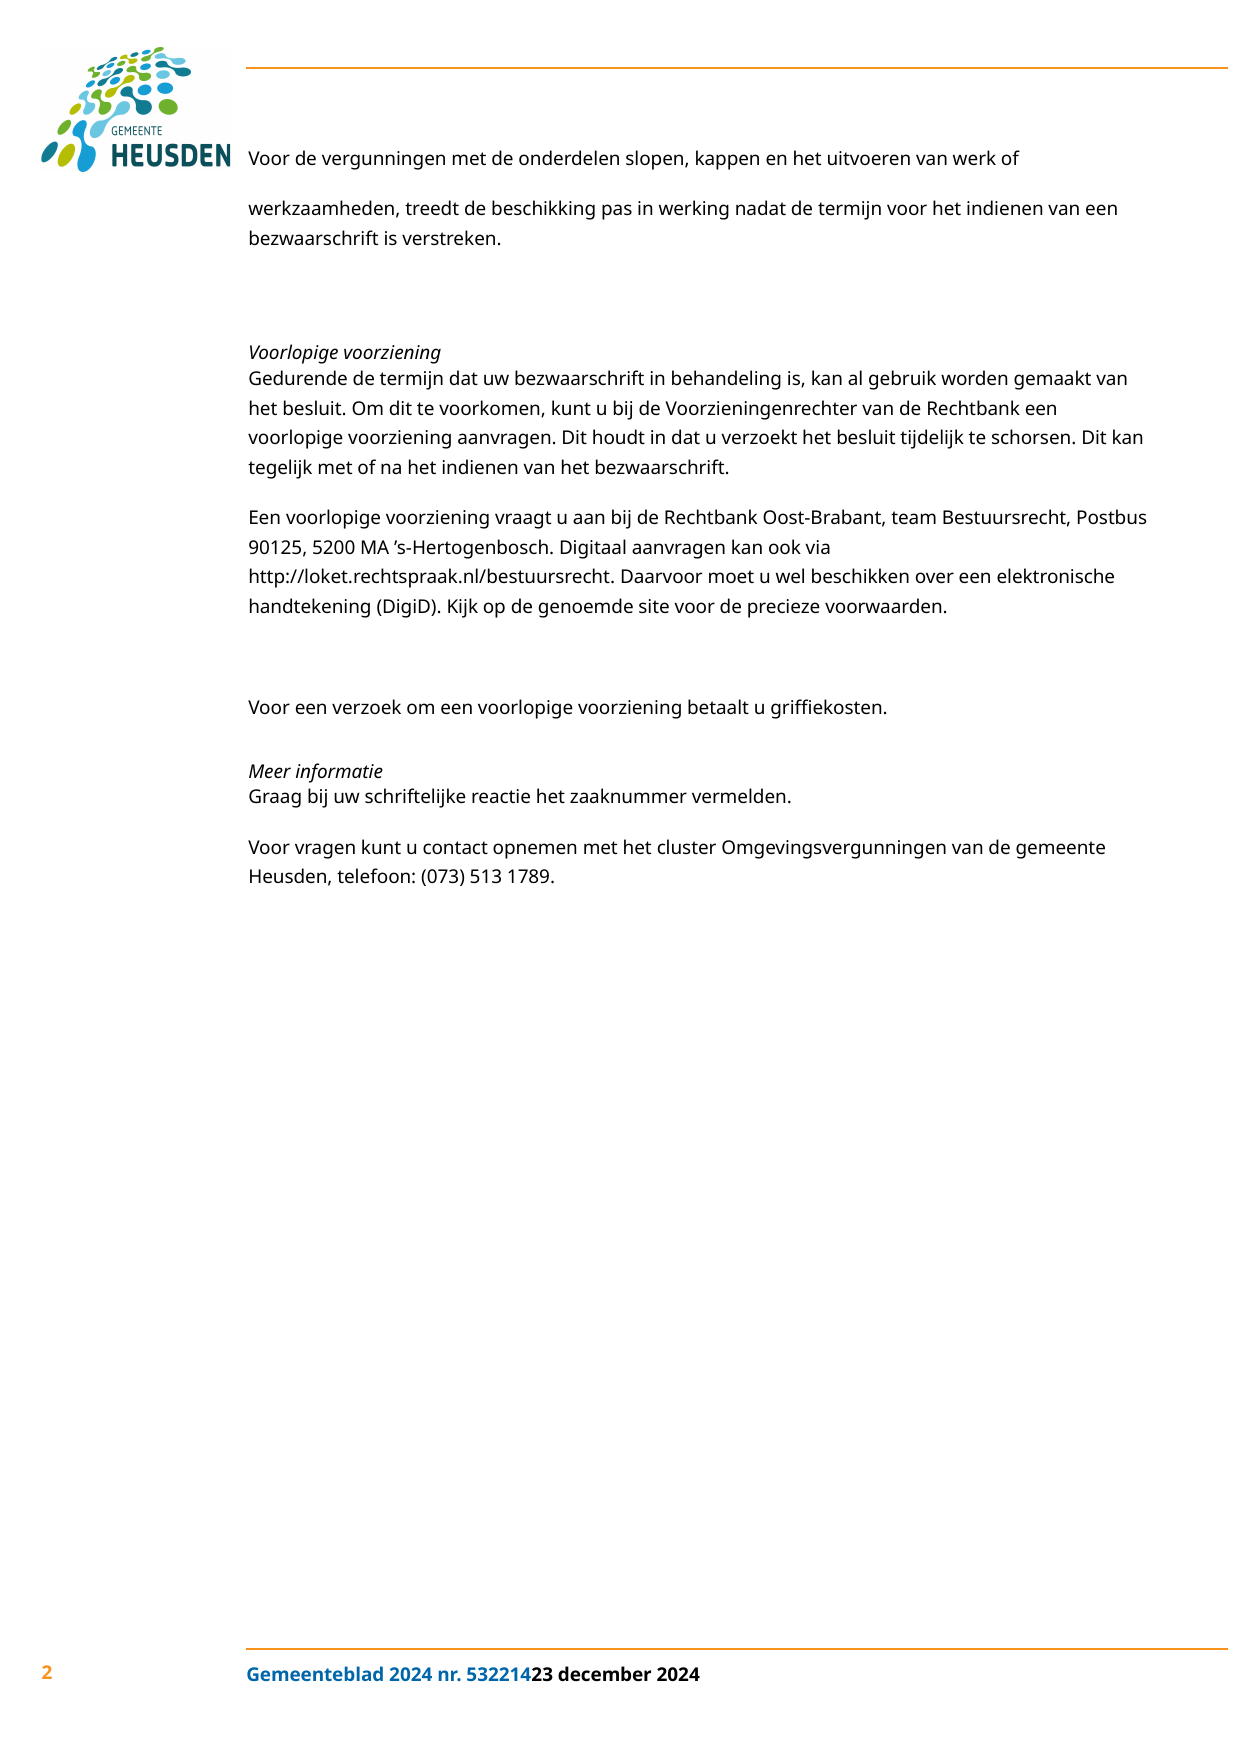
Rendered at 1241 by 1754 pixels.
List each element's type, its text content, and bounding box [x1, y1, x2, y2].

text Graag bij uw schriftelijke reactie het zaaknummer vermelden. [248, 784, 1152, 809]
text werkzaamheden, treedt de beschikking pas in werking nadat de termijn voor het indienen van een bezwaarschrift is verstreken. [248, 196, 1152, 251]
text Voorlopige voorziening [248, 339, 1152, 365]
text Voor de vergunningen met de onderdelen slopen, kappen en het uitvoeren van werk of [248, 145, 1152, 171]
text Meer informatie [248, 758, 1152, 784]
text Voor vragen kunt u contact opnemen met het cluster Omgevingsvergunningen van de gemeente Heusden, telefoon: (073) 513 1789. [248, 834, 1152, 889]
text Voor een verzoek om een voorlopige voorziening betaalt u griffiekosten. [248, 694, 1152, 720]
picture [41, 47, 231, 172]
text Een voorlopige voorziening vraagt u aan bij de Rechtbank Oost-Brabant, team Bestuursrecht, Postbus 90125, 5200 MA ’s-Hertogenbosch. Digitaal aanvragen kan ook via http://loket.rechtspraak.nl/bestuursrecht. Daarvoor moet u wel beschikken over een elektronische handtekening (DigiD). Kijk op de genoemde site voor de precieze voorwaarden. [248, 504, 1152, 619]
text Gedurende de termijn dat uw bezwaarschrift in behandeling is, kan al gebruik worden gemaakt van het besluit. Om dit te voorkomen, kunt u bij de Voorzieningenrechter van de Rechtbank een voorlopige voorziening aanvragen. Dit houdt in dat u verzoekt het besluit tijdelijk te schorsen. Dit kan tegelijk met of na het indienen van het bezwaarschrift. [248, 365, 1152, 480]
